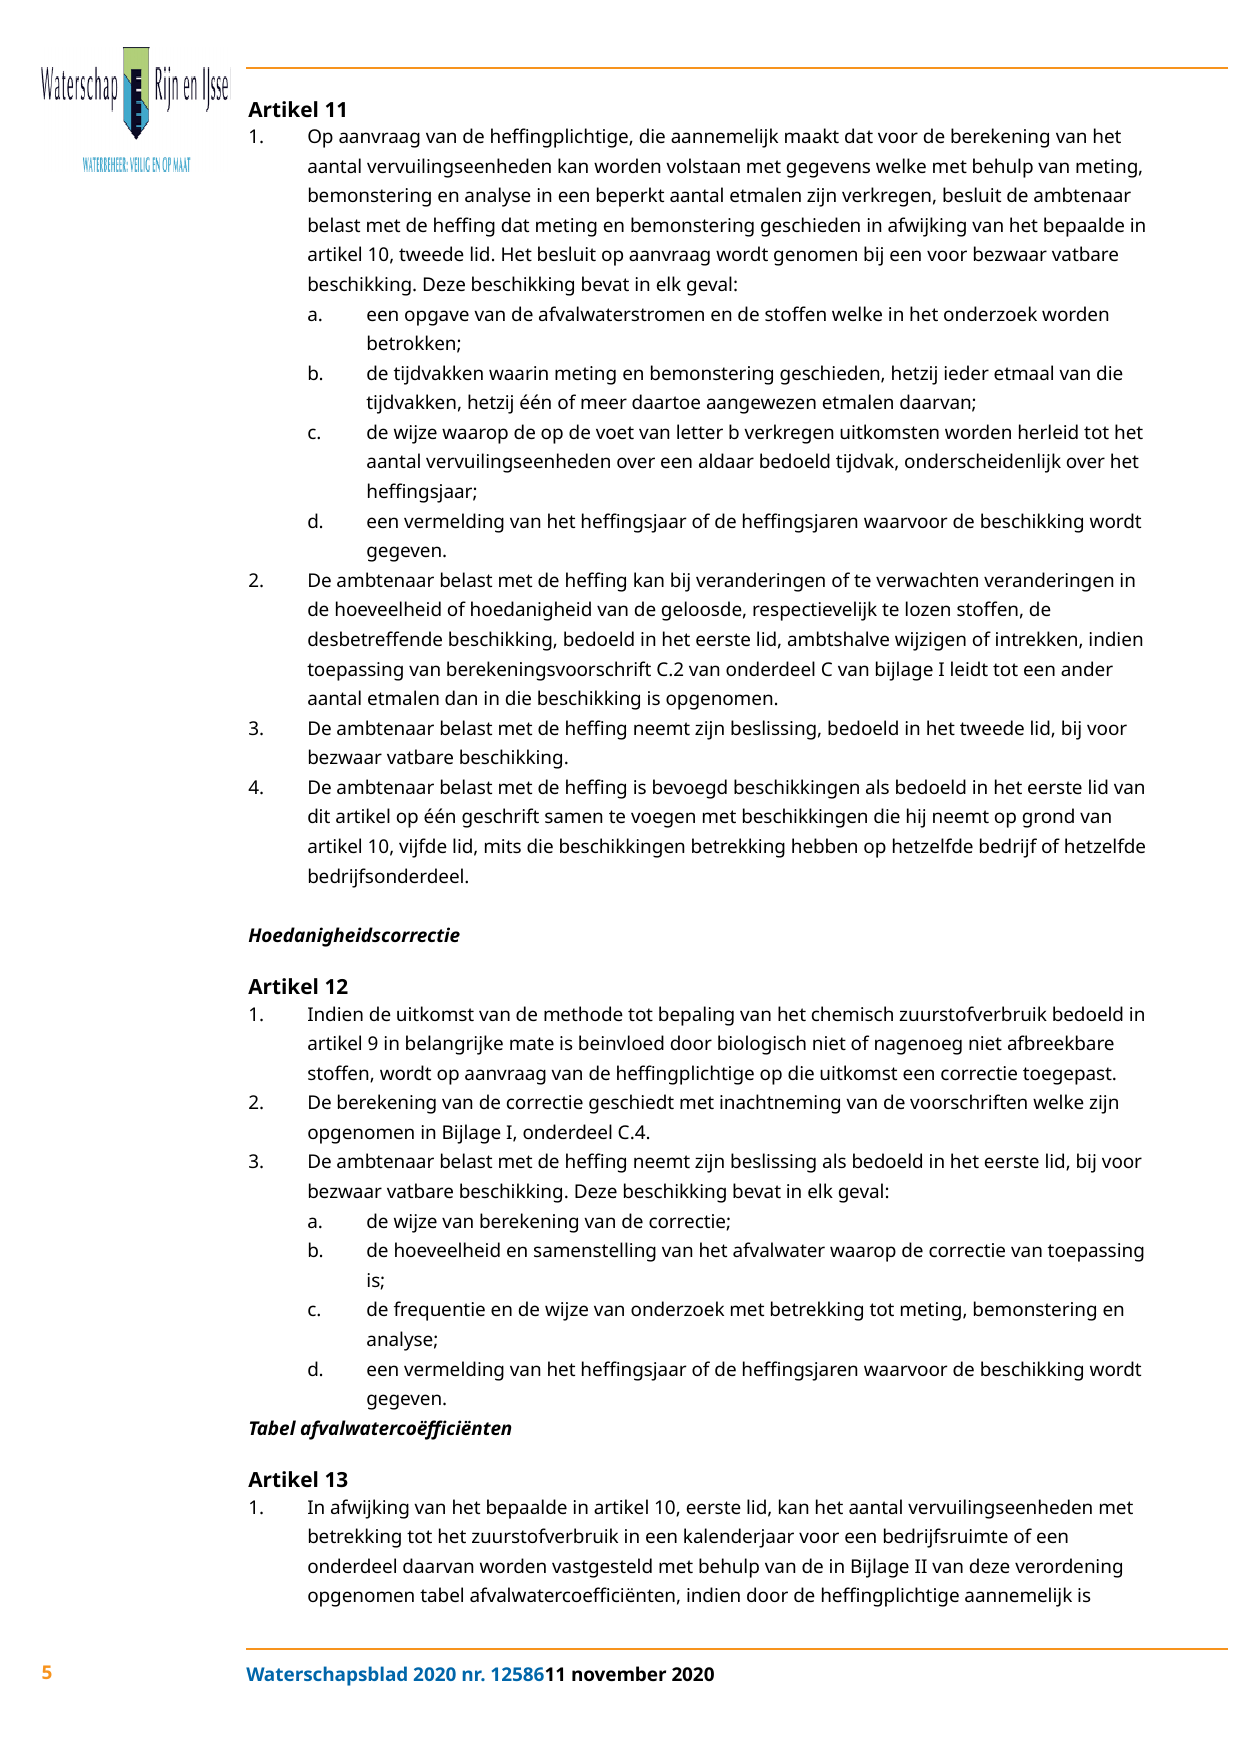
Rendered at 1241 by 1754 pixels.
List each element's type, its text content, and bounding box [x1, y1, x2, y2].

list de hoeveelheid en samenstelling van het afvalwater waarop de correctie van toepassing is; [307, 1237, 1152, 1293]
text Artikel 11 [248, 95, 1152, 123]
text Tabel afvalwatercoëfficiënten [248, 1415, 1152, 1441]
text Artikel 13 [248, 1465, 1152, 1494]
list een opgave van de afvalwaterstromen en de stoffen welke in het onderzoek worden betrokken; [307, 301, 1152, 356]
list De ambtenaar belast met de heffing neemt zijn beslissing als bedoeld in het eerste lid, bij voor bezwaar vatbare beschikking. Deze beschikking bevat in elk geval: [248, 1149, 1152, 1204]
list De ambtenaar belast met de heffing kan bij veranderingen of te verwachten veranderingen in de hoeveelheid of hoedanigheid van de geloosde, respectievelijk te lozen stoffen, de desbetreffende beschikking, bedoeld in het eerste lid, ambtshalve wijzigen of intrekken, indien toepassing van berekeningsvoorschrift C.2 van onderdeel C van bijlage I leidt tot een ander aantal etmalen dan in die beschikking is opgenomen. [248, 567, 1152, 711]
list de tijdvakken waarin meting en bemonstering geschieden, hetzij ieder etmaal van die tijdvakken, hetzij één of meer daartoe aangewezen etmalen daarvan; [307, 360, 1152, 415]
list de wijze van berekening van de correctie; [307, 1208, 1152, 1234]
list de frequentie en de wijze van onderzoek met betrekking tot meting, bemonstering en analyse; [307, 1297, 1152, 1352]
picture [41, 47, 231, 172]
list De ambtenaar belast met de heffing neemt zijn beslissing, bedoeld in het tweede lid, bij voor bezwaar vatbare beschikking. [248, 715, 1152, 770]
list een vermelding van het heffingsjaar of de heffingsjaren waarvoor de beschikking wordt gegeven. [307, 1356, 1152, 1411]
list De ambtenaar belast met de heffing is bevoegd beschikkingen als bedoeld in het eerste lid van dit artikel op één geschrift samen te voegen met beschikkingen die hij neemt op grond van artikel 10, vijfde lid, mits die beschikkingen betrekking hebben op hetzelfde bedrijf of hetzelfde bedrijfsonderdeel. [248, 774, 1152, 888]
list Indien de uitkomst van de methode tot bepaling van het chemisch zuurstofverbruik bedoeld in artikel 9 in belangrijke mate is beinvloed door biologisch niet of nagenoeg niet afbreekbare stoffen, wordt op aanvraag van de heffingplichtige op die uitkomst een correctie toegepast. [248, 1001, 1152, 1086]
list Op aanvraag van de heffingplichtige, die aannemelijk maakt dat voor de berekening van het aantal vervuilingseenheden kan worden volstaan met gegevens welke met behulp van meting, bemonstering en analyse in een beperkt aantal etmalen zijn verkregen, besluit de ambtenaar belast met de heffing dat meting en bemonstering geschieden in afwijking van het bepaalde in artikel 10, tweede lid. Het besluit op aanvraag wordt genomen bij een voor bezwaar vatbare beschikking. Deze beschikking bevat in elk geval: [248, 123, 1152, 297]
list een vermelding van het heffingsjaar of de heffingsjaren waarvoor de beschikking wordt gegeven. [307, 508, 1152, 563]
list de wijze waarop de op de voet van letter b verkregen uitkomsten worden herleid tot het aantal vervuilingseenheden over een aldaar bedoeld tijdvak, onderscheidenlijk over het heffingsjaar; [307, 419, 1152, 504]
text Artikel 12 [248, 972, 1152, 1001]
list In afwijking van het bepaalde in artikel 10, eerste lid, kan het aantal vervuilingseenheden met betrekking tot het zuurstofverbruik in een kalenderjaar voor een bedrijfsruimte of een onderdeel daarvan worden vastgesteld met behulp van de in Bijlage II van deze verordening opgenomen tabel afvalwatercoefficiënten, indien door de heffingplichtige aannemelijk is [248, 1494, 1152, 1608]
text Hoedanigheidscorrectie [248, 922, 1152, 948]
list De berekening van de correctie geschiedt met inachtneming van de voorschriften welke zijn opgenomen in Bijlage I, onderdeel C.4. [248, 1089, 1152, 1145]
